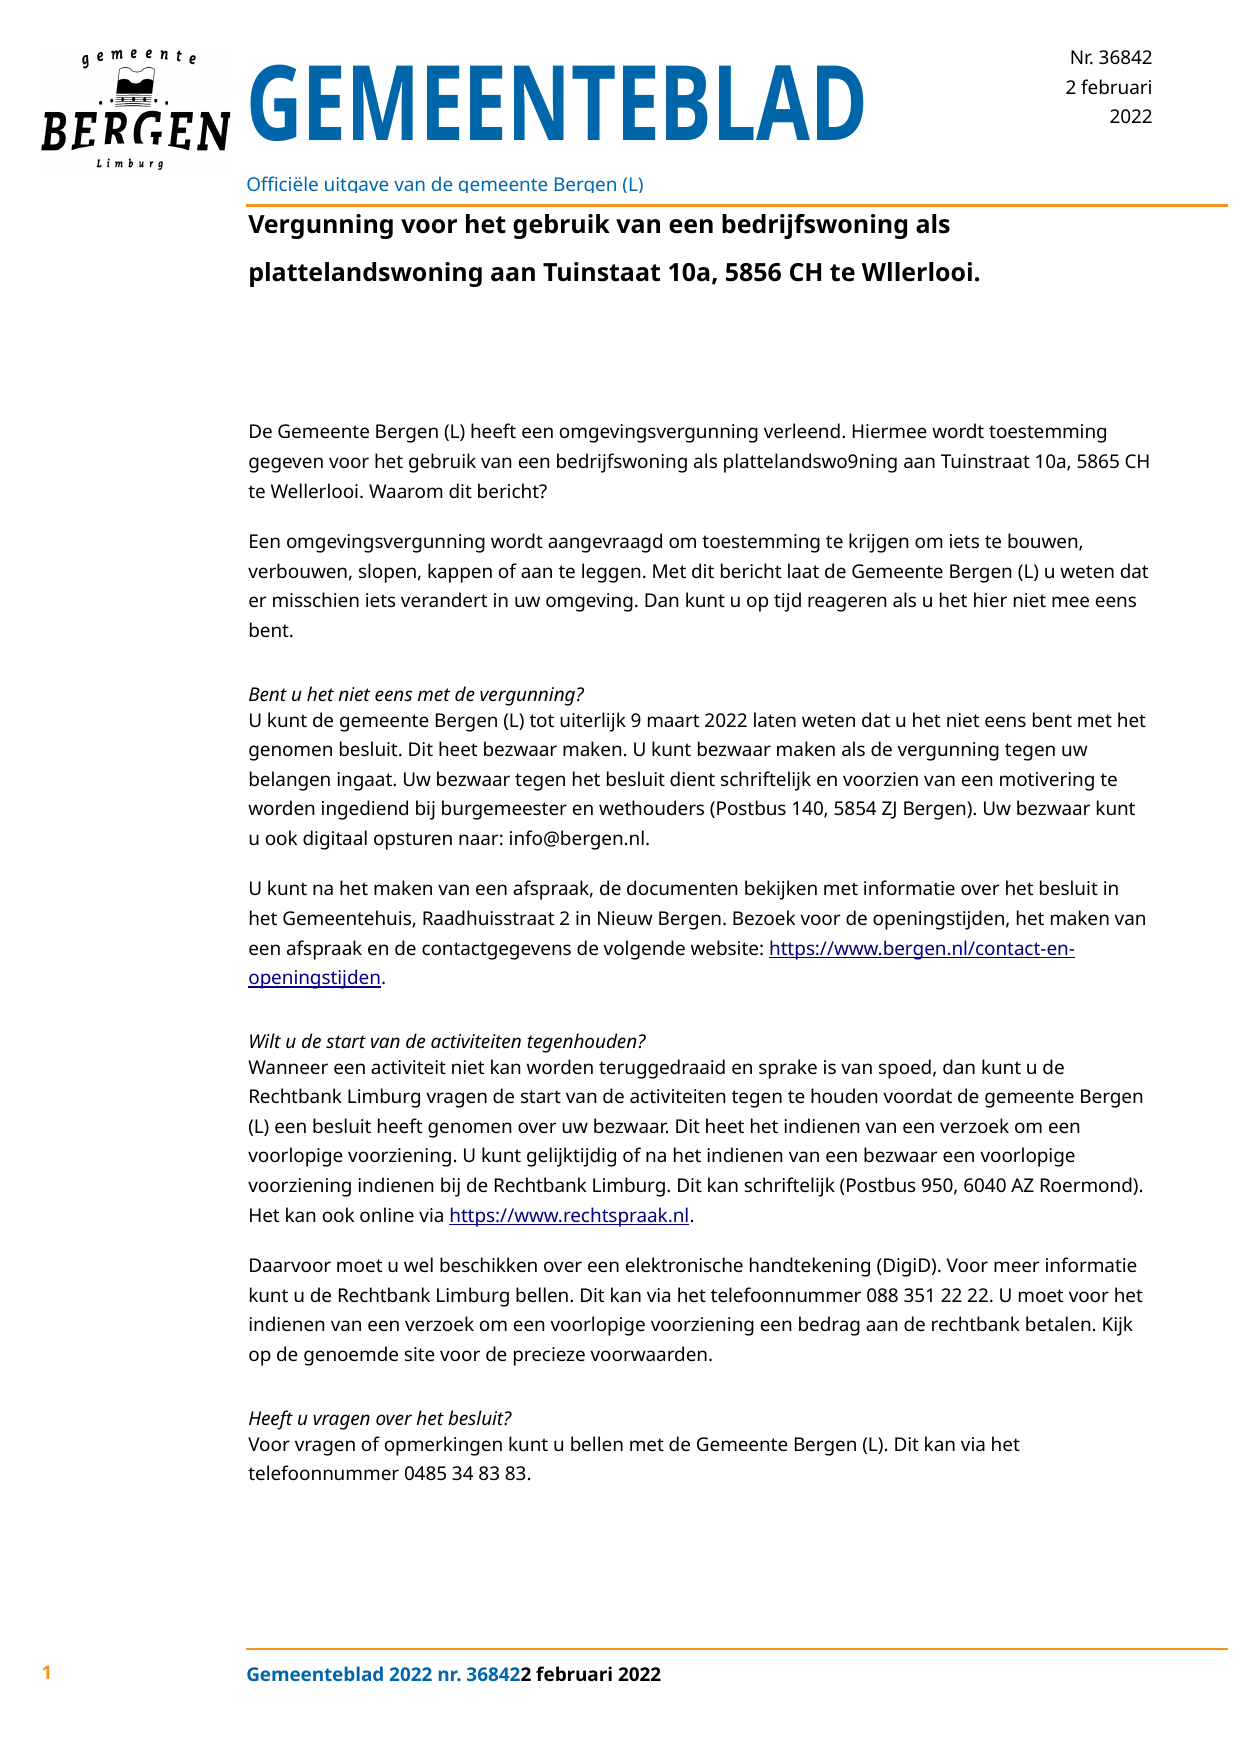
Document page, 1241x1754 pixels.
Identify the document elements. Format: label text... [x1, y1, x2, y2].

picture [41, 47, 231, 172]
text Heeft u vragen over het besluit? [248, 1405, 1152, 1431]
text U kunt na het maken van een afspraak, de documenten bekijken met informatie over het besluit in het Gemeentehuis, Raadhuisstraat 2 in Nieuw Bergen. Bezoek voor de openingstijden, het maken van een afspraak en de contactgegevens de volgende website: https://www.bergen.nl/contact-en-openingstijden. [248, 876, 1152, 990]
text Vergunning voor het gebruik van een bedrijfswoning als plattelandswoning aan Tuinstaat 10a, 5856 CH te Wllerlooi. [248, 207, 1152, 288]
text De Gemeente Bergen (L) heeft een omgevingsvergunning verleend. Hiermee wordt toestemming gegeven voor het gebruik van een bedrijfswoning als plattelandswo9ning aan Tuinstraat 10a, 5865 CH te Wellerlooi. Waarom dit bericht? [248, 419, 1152, 504]
text Bent u het niet eens met de vergunning? [248, 681, 1152, 707]
text Daarvoor moet u wel beschikken over een elektronische handtekening (DigiD). Voor meer informatie kunt u de Rechtbank Limburg bellen. Dit kan via het telefoonnummer 088 351 22 22. U moet voor het indienen van een verzoek om een voorlopige voorziening een bedrag aan de rechtbank betalen. Kijk op de genoemde site voor de precieze voorwaarden. [248, 1252, 1152, 1367]
text Een omgevingsvergunning wordt aangevraagd om toestemming te krijgen om iets te bouwen, verbouwen, slopen, kappen of aan te leggen. Met dit bericht laat de Gemeente Bergen (L) u weten dat er misschien iets verandert in uw omgeving. Dan kunt u op tijd reageren als u het hier niet mee eens bent. [248, 528, 1152, 643]
text Wilt u de start van de activiteiten tegenhouden? [248, 1028, 1152, 1054]
text Wanneer een activiteit niet kan worden teruggedraaid en sprake is van spoed, dan kunt u de Rechtbank Limburg vragen de start van de activiteiten tegen te houden voordat de gemeente Bergen (L) een besluit heeft genomen over uw bezwaar. Dit heet het indienen van een verzoek om een voorlopige voorziening. U kunt gelijktijdig of na het indienen van een bezwaar een voorlopige voorziening indienen bij de Rechtbank Limburg. Dit kan schriftelijk (Postbus 950, 6040 AZ Roermond). Het kan ook online via https://www.rechtspraak.nl. [248, 1054, 1152, 1228]
text Voor vragen of opmerkingen kunt u bellen met de Gemeente Bergen (L). Dit kan via het telefoonnummer 0485 34 83 83. [248, 1431, 1152, 1486]
text U kunt de gemeente Bergen (L) tot uiterlijk 9 maart 2022 laten weten dat u het niet eens bent met het genomen besluit. Dit heet bezwaar maken. U kunt bezwaar maken als de vergunning tegen uw belangen ingaat. Uw bezwaar tegen het besluit dient schriftelijk en voorzien van een motivering te worden ingediend bij burgemeester en wethouders (Postbus 140, 5854 ZJ Bergen). Uw bezwaar kunt u ook digitaal opsturen naar: info@bergen.nl. [248, 707, 1152, 851]
